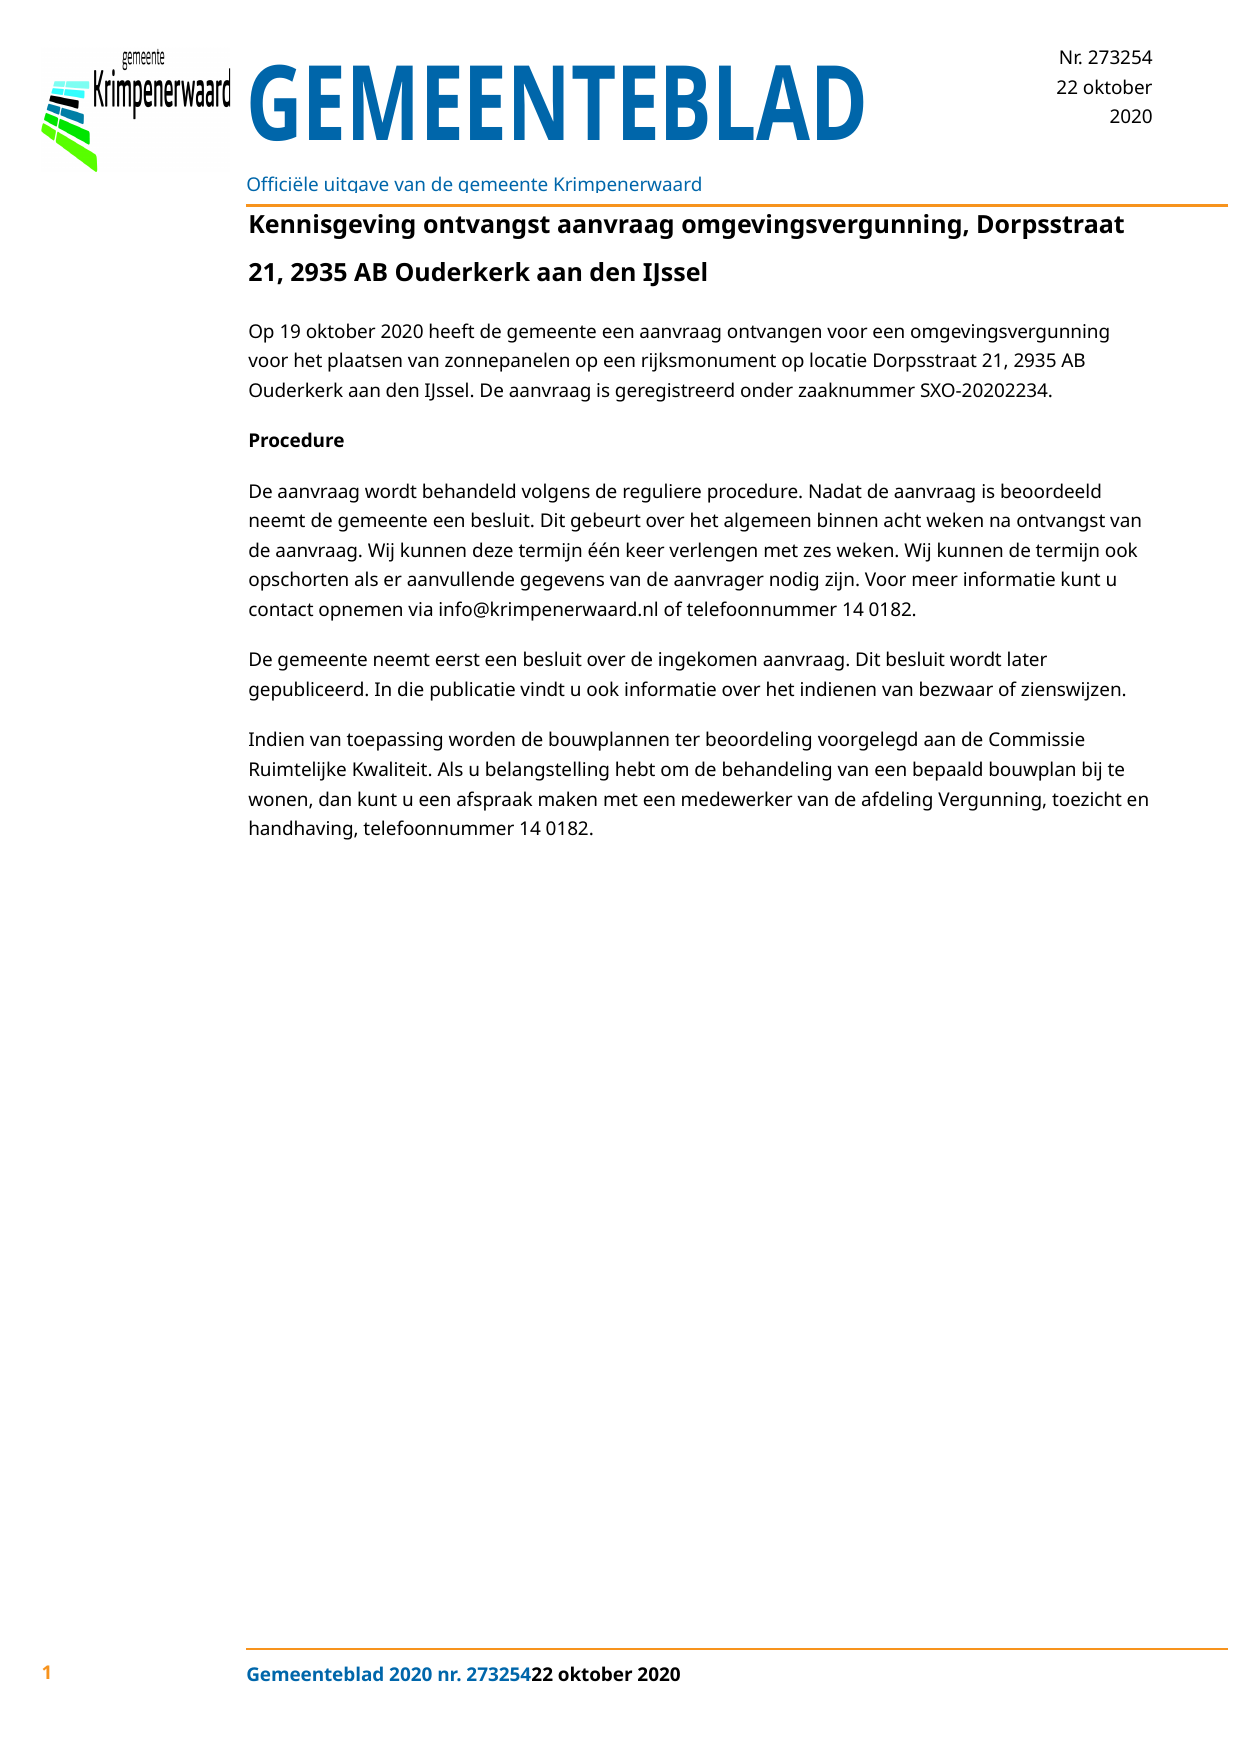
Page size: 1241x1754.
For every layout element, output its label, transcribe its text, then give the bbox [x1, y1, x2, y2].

text Procedure [248, 427, 1152, 453]
text Indien van toepassing worden de bouwplannen ter beoordeling voorgelegd aan de Commissie Ruimtelijke Kwaliteit. Als u belangstelling hebt om de behandeling van een bepaald bouwplan bij te wonen, dan kunt u een afspraak maken met een medewerker van de afdeling Vergunning, toezicht en handhaving, telefoonnummer 14 0182. [248, 727, 1152, 841]
text De aanvraag wordt behandeld volgens de reguliere procedure. Nadat de aanvraag is beoordeeld neemt de gemeente een besluit. Dit gebeurt over het algemeen binnen acht weken na ontvangst van de aanvraag. Wij kunnen deze termijn één keer verlengen met zes weken. Wij kunnen de termijn ook opschorten als er aanvullende gegevens van de aanvrager nodig zijn. Voor meer informatie kunt u contact opnemen via info@krimpenerwaard.nl of telefoonnummer 14 0182. [248, 478, 1152, 622]
text Kennisgeving ontvangst aanvraag omgevingsvergunning, Dorpsstraat 21, 2935 AB Ouderkerk aan den IJssel [248, 207, 1152, 288]
text De gemeente neemt eerst een besluit over de ingekomen aanvraag. Dit besluit wordt later gepubliceerd. In die publicatie vindt u ook informatie over het indienen van bezwaar of zienswijzen. [248, 647, 1152, 702]
text Op 19 oktober 2020 heeft de gemeente een aanvraag ontvangen voor een omgevingsvergunning voor het plaatsen van zonnepanelen op een rijksmonument op locatie Dorpsstraat 21, 2935 AB Ouderkerk aan den IJssel. De aanvraag is geregistreerd onder zaaknummer SXO-20202234. [248, 318, 1152, 403]
picture [41, 47, 231, 172]
